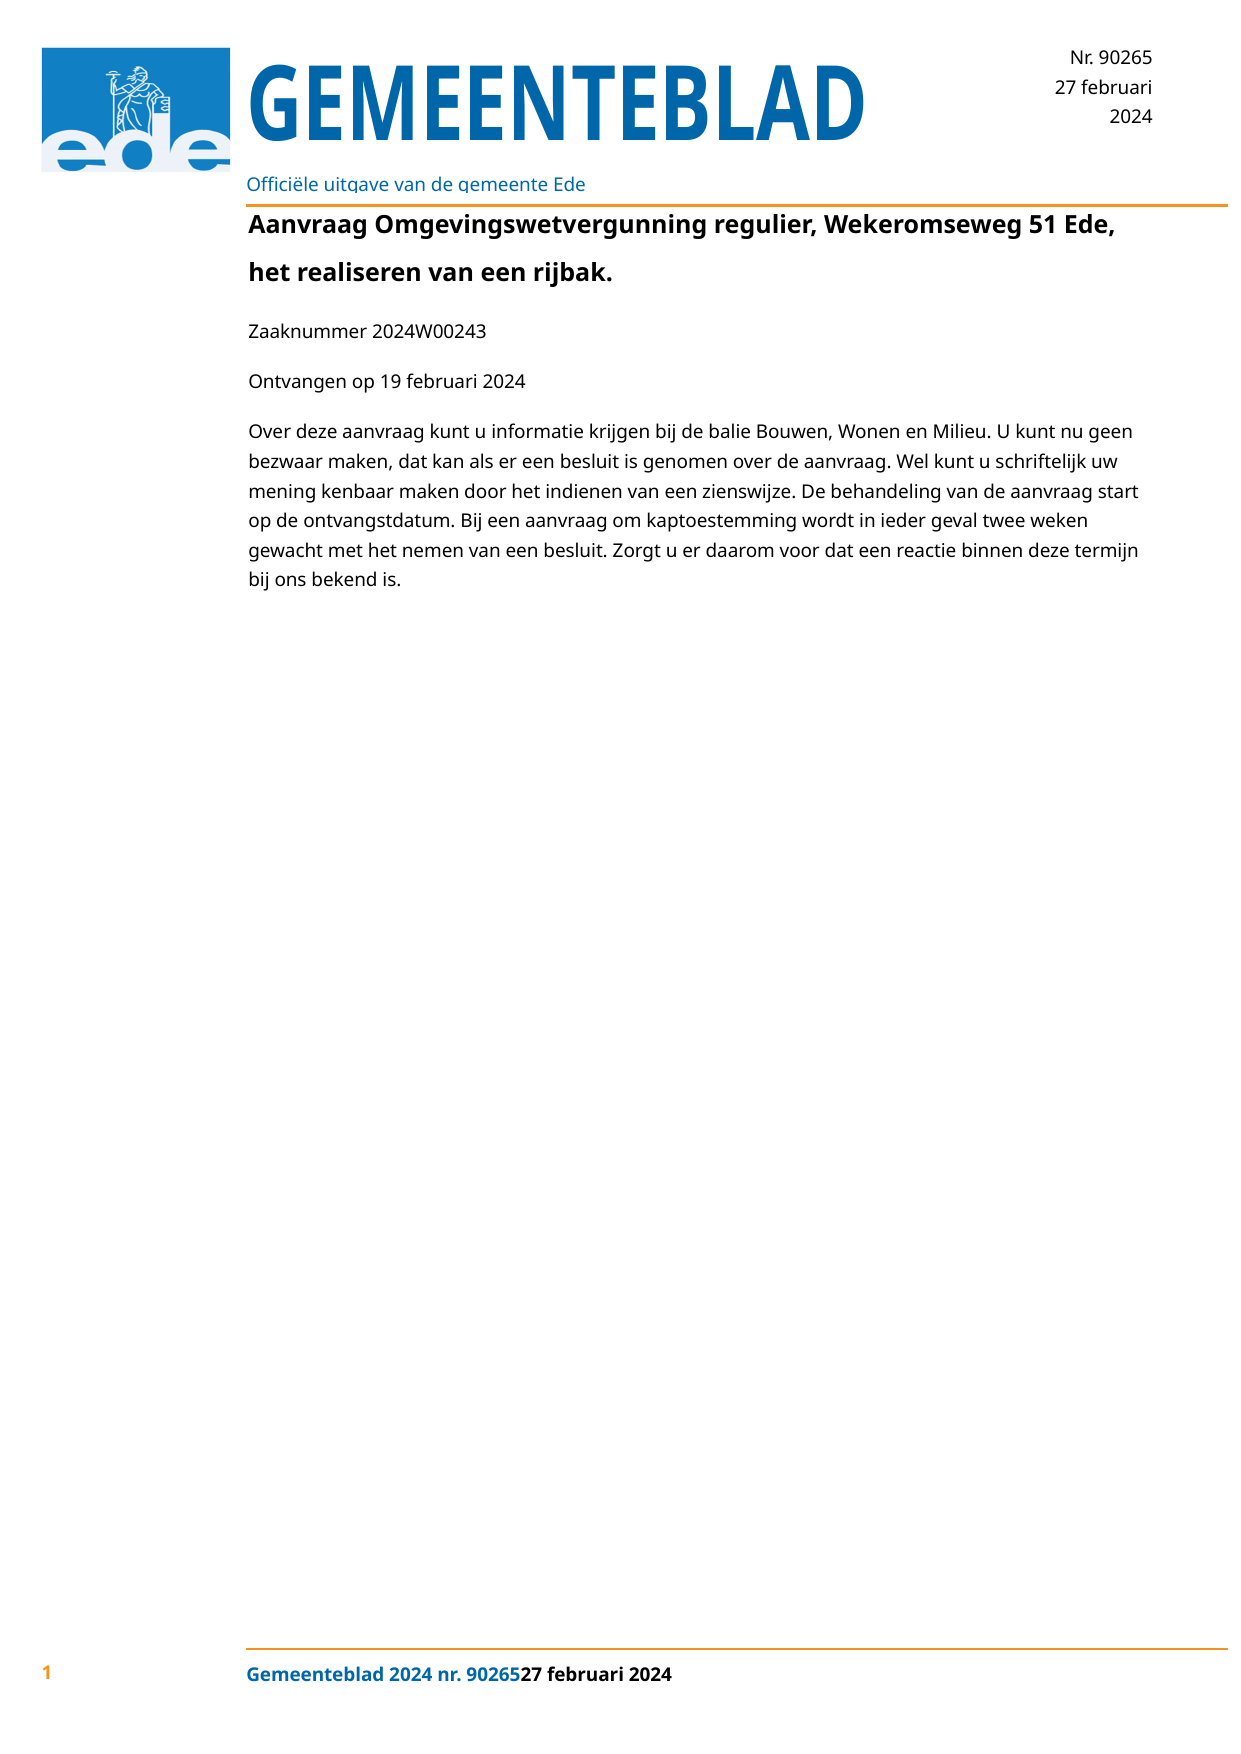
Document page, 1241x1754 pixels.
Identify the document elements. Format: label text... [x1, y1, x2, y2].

text Over deze aanvraag kunt u informatie krijgen bij de balie Bouwen, Wonen en Milieu. U kunt nu geen bezwaar maken, dat kan als er een besluit is genomen over de aanvraag. Wel kunt u schriftelijk uw mening kenbaar maken door het indienen van een zienswijze. De behandeling van de aanvraag start op de ontvangstdatum. Bij een aanvraag om kaptoestemming wordt in ieder geval twee weken gewacht met het nemen van een besluit. Zorgt u er daarom voor dat een reactie binnen deze termijn bij ons bekend is. [248, 419, 1152, 592]
text Aanvraag Omgevingswetvergunning regulier, Wekeromseweg 51 Ede, het realiseren van een rijbak. [248, 207, 1152, 288]
picture [41, 47, 231, 172]
text Ontvangen op 19 februari 2024 [248, 368, 1152, 394]
text Zaaknummer 2024W00243 [248, 318, 1152, 344]
